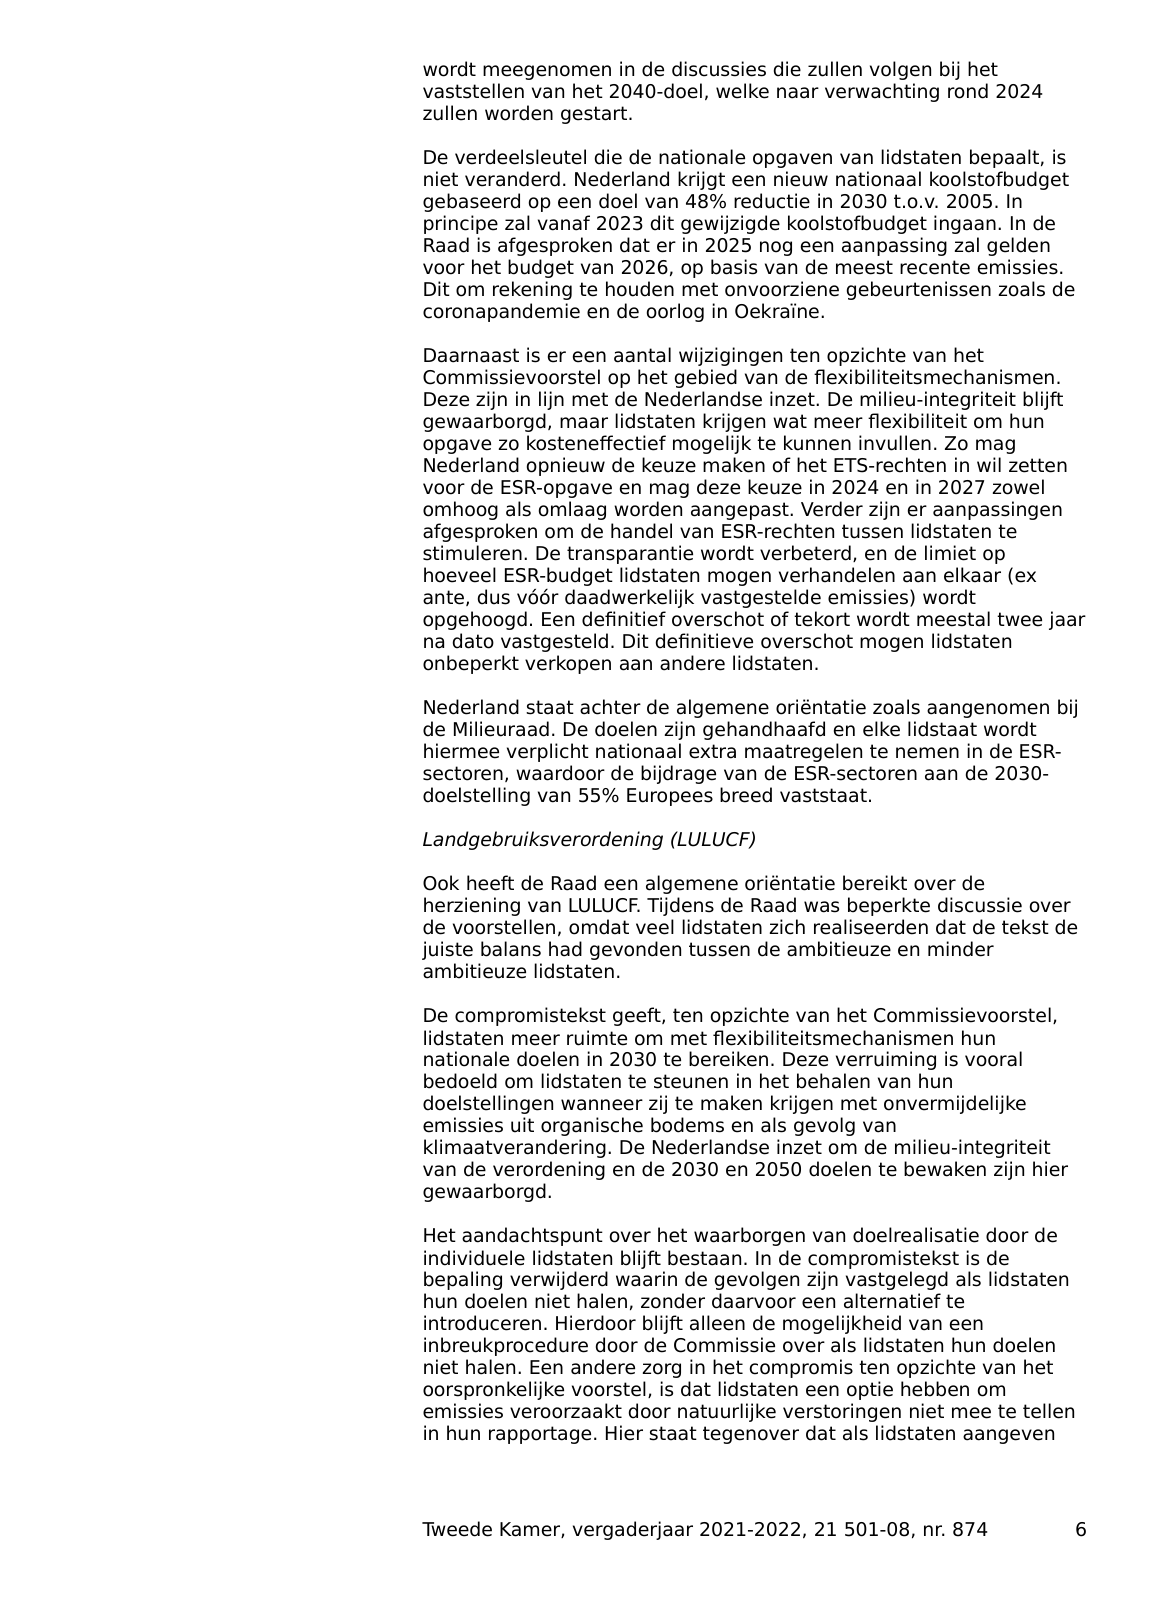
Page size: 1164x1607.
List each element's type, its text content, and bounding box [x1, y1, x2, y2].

text Het aandachtspunt over het waarborgen van doelrealisatie door de individuele lidstaten blijft bestaan. In de compromistekst is de bepaling verwijderd waarin de gevolgen zijn vastgelegd als lidstaten hun doelen niet halen, zonder daarvoor een alternatief te introduceren. Hierdoor blijft alleen de mogelijkheid van een inbreukprocedure door de Commissie over als lidstaten hun doelen niet halen. Een andere zorg in het compromis ten opzichte van het oorspronkelijke voorstel, is dat lidstaten een optie hebben om emissies veroorzaakt door natuurlijke verstoringen niet mee te tellen in hun rapportage. Hier staat tegenover dat als lidstaten aangeven [422, 1225, 1087, 1445]
text Daarnaast is er een aantal wijzigingen ten opzichte van het Commissievoorstel op het gebied van de flexibiliteitsmechanismen. Deze zijn in lijn met de Nederlandse inzet. De milieu-integriteit blijft gewaarborgd, maar lidstaten krijgen wat meer flexibiliteit om hun opgave zo kosteneffectief mogelijk te kunnen invullen. Zo mag Nederland opnieuw de keuze maken of het ETS-rechten in wil zetten voor de ESR-opgave en mag deze keuze in 2024 en in 2027 zowel omhoog als omlaag worden aangepast. Verder zijn er aanpassingen afgesproken om de handel van ESR-rechten tussen lidstaten te stimuleren. De transparantie wordt verbeterd, en de limiet op hoeveel ESR-budget lidstaten mogen verhandelen aan elkaar (ex ante, dus vóór daadwerkelijk vastgestelde emissies) wordt opgehoogd. Een definitief overschot of tekort wordt meestal twee jaar na dato vastgesteld. Dit definitieve overschot mogen lidstaten onbeperkt verkopen aan andere lidstaten. [422, 345, 1087, 675]
subtitle Landgebruiksverordening (LULUCF) [422, 829, 1087, 851]
text Ook heeft de Raad een algemene oriëntatie bereikt over de herziening van LULUCF. Tijdens de Raad was beperkte discussie over de voorstellen, omdat veel lidstaten zich realiseerden dat de tekst de juiste balans had gevonden tussen de ambitieuze en minder ambitieuze lidstaten. [422, 873, 1087, 983]
text wordt meegenomen in de discussies die zullen volgen bij het vaststellen van het 2040-doel, welke naar verwachting rond 2024 zullen worden gestart. [422, 59, 1087, 125]
text De compromistekst geeft, ten opzichte van het Commissievoorstel, lidstaten meer ruimte om met flexibiliteitsmechanismen hun nationale doelen in 2030 te bereiken. Deze verruiming is vooral bedoeld om lidstaten te steunen in het behalen van hun doelstellingen wanneer zij te maken krijgen met onvermijdelijke emissies uit organische bodems en als gevolg van klimaatverandering. De Nederlandse inzet om de milieu-integriteit van de verordening en de 2030 en 2050 doelen te bewaken zijn hier gewaarborgd. [422, 1005, 1087, 1203]
text Nederland staat achter de algemene oriëntatie zoals aangenomen bij de Milieuraad. De doelen zijn gehandhaafd en elke lidstaat wordt hiermee verplicht nationaal extra maatregelen te nemen in de ESR-sectoren, waardoor de bijdrage van de ESR-sectoren aan de 2030-doelstelling van 55% Europees breed vaststaat. [422, 697, 1087, 807]
text De verdeelsleutel die de nationale opgaven van lidstaten bepaalt, is niet veranderd. Nederland krijgt een nieuw nationaal koolstofbudget gebaseerd op een doel van 48% reductie in 2030 t.o.v. 2005. In principe zal vanaf 2023 dit gewijzigde koolstofbudget ingaan. In de Raad is afgesproken dat er in 2025 nog een aanpassing zal gelden voor het budget van 2026, op basis van de meest recente emissies. Dit om rekening te houden met onvoorziene gebeurtenissen zoals de coronapandemie en de oorlog in Oekraïne. [422, 147, 1087, 323]
